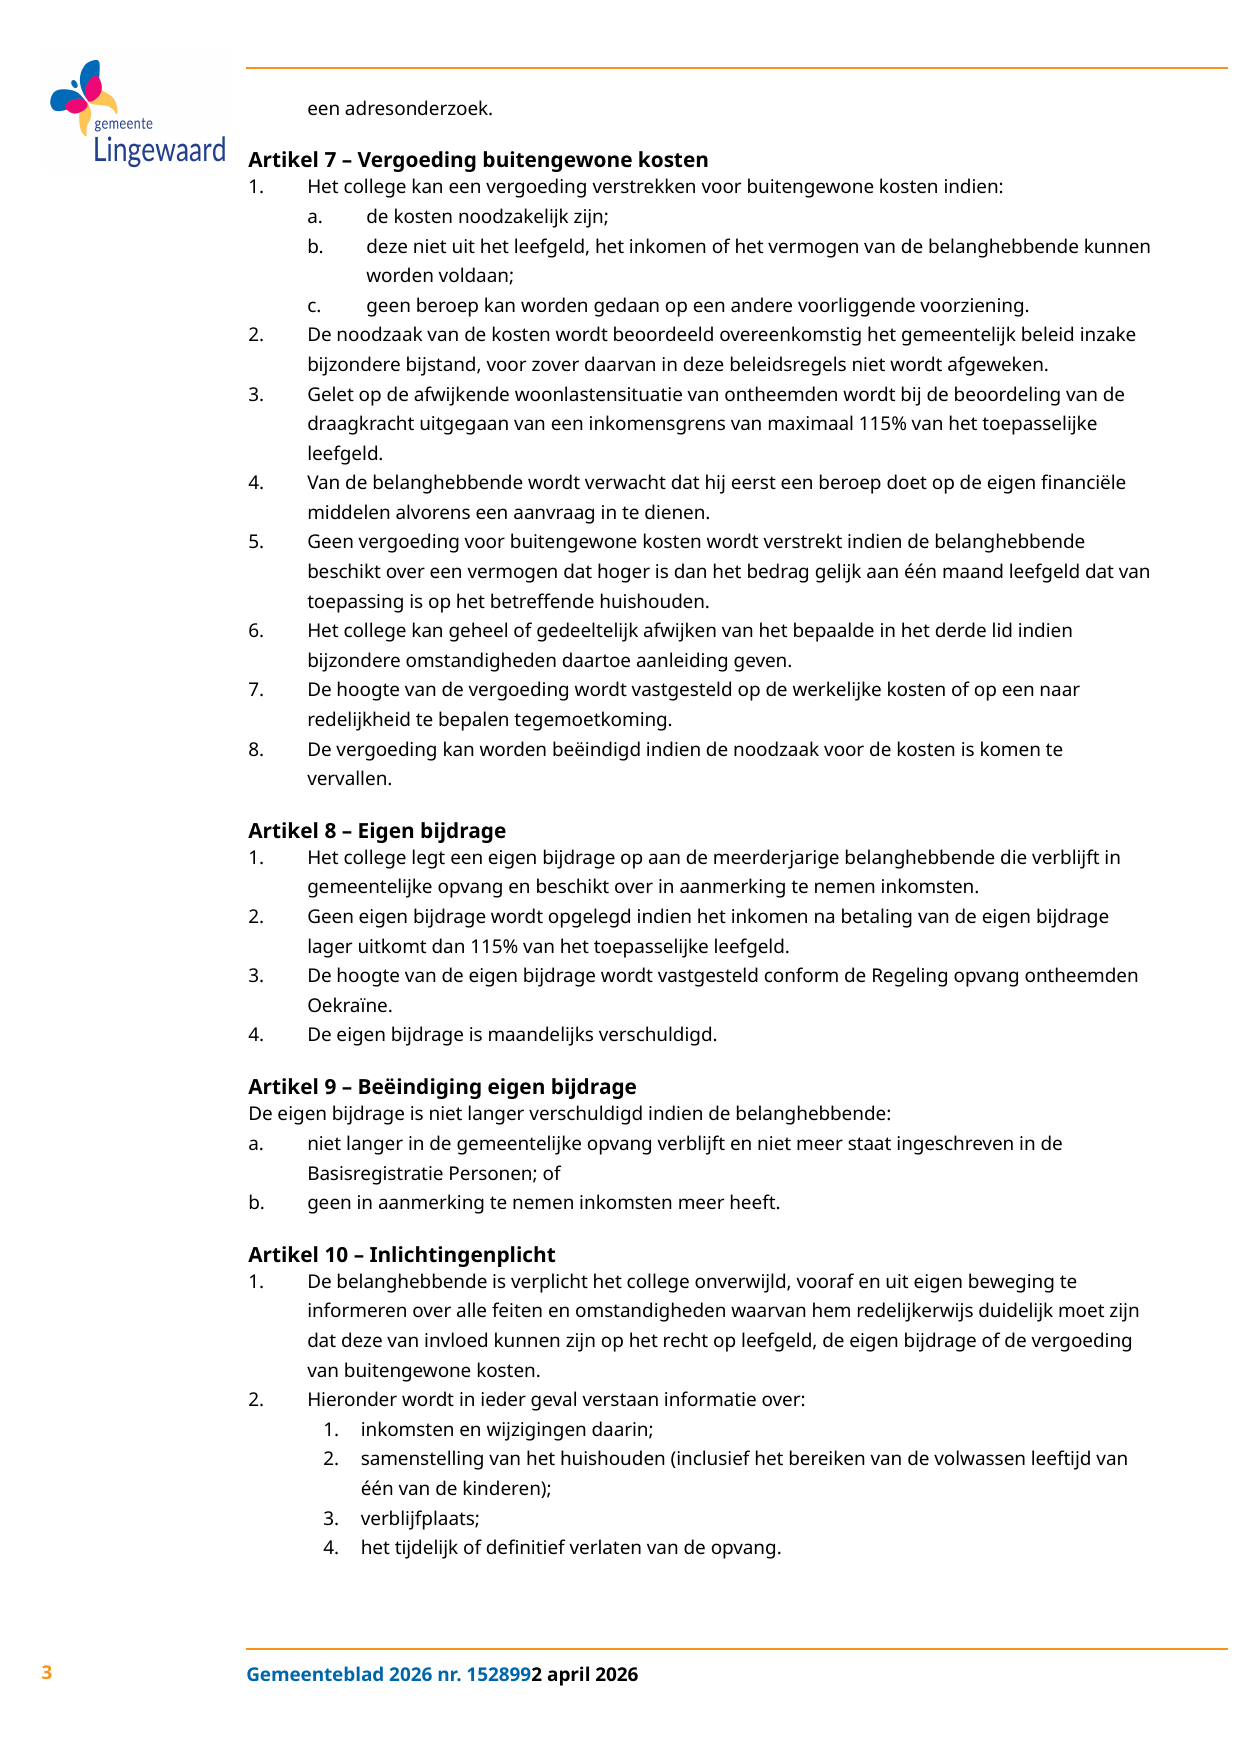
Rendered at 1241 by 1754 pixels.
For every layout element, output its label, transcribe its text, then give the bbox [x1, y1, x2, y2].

list Van de belanghebbende wordt verwacht dat hij eerst een beroep doet op de eigen financiële middelen alvorens een aanvraag in te dienen. [248, 469, 1152, 525]
text De eigen bijdrage is niet langer verschuldigd indien de belanghebbende: [248, 1101, 1152, 1126]
list De belanghebbende is verplicht het college onverwijld, vooraf en uit eigen beweging te informeren over alle feiten en omstandigheden waarvan hem redelijkerwijs duidelijk moet zijn dat deze van invloed kunnen zijn op het recht op leefgeld, de eigen bijdrage of de vergoeding van buitengewone kosten. [248, 1268, 1152, 1383]
list Het college legt een eigen bijdrage op aan de meerderjarige belanghebbende die verblijft in gemeentelijke opvang en beschikt over in aanmerking te nemen inkomsten. [248, 844, 1152, 899]
list het tijdelijk of definitief verlaten van de opvang. [323, 1534, 1152, 1560]
list geen in aanmerking te nemen inkomsten meer heeft. [248, 1189, 1152, 1215]
list Geen vergoeding voor buitengewone kosten wordt verstrekt indien de belanghebbende beschikt over een vermogen dat hoger is dan het bedrag gelijk aan één maand leefgeld dat van toepassing is op het betreffende huishouden. [248, 529, 1152, 613]
text Artikel 9 – Beëindiging eigen bijdrage [248, 1072, 1152, 1101]
list samenstelling van het huishouden (inclusief het bereiken van de volwassen leeftijd van één van de kinderen); [323, 1446, 1152, 1501]
list inkomsten en wijzigingen daarin; [323, 1416, 1152, 1442]
list deze niet uit het leefgeld, het inkomen of het vermogen van de belanghebbende kunnen worden voldaan; [307, 233, 1152, 288]
text Artikel 10 – Inlichtingenplicht [248, 1240, 1152, 1268]
list geen beroep kan worden gedaan op een andere voorliggende voorziening. [307, 292, 1152, 318]
list Hieronder wordt in ieder geval verstaan informatie over: [248, 1386, 1152, 1412]
list De vergoeding kan worden beëindigd indien de noodzaak voor de kosten is komen te vervallen. [248, 736, 1152, 791]
list verblijfplaats; [323, 1505, 1152, 1531]
list een adresonderzoek. [248, 95, 1152, 121]
list Het college kan geheel of gedeeltelijk afwijken van het bepaalde in het derde lid indien bijzondere omstandigheden daartoe aanleiding geven. [248, 617, 1152, 673]
list Gelet op de afwijkende woonlastensituatie van ontheemden wordt bij de beoordeling van de draagkracht uitgegaan van een inkomensgrens van maximaal 115% van het toepasselijke leefgeld. [248, 381, 1152, 466]
list De hoogte van de vergoeding wordt vastgesteld op de werkelijke kosten of op een naar redelijkheid te bepalen tegemoetkoming. [248, 677, 1152, 732]
picture [41, 47, 231, 172]
list Het college kan een vergoeding verstrekken voor buitengewone kosten indien: [248, 174, 1152, 199]
list De eigen bijdrage is maandelijks verschuldigd. [248, 1022, 1152, 1047]
list de kosten noodzakelijk zijn; [307, 203, 1152, 229]
list niet langer in de gemeentelijke opvang verblijft en niet meer staat ingeschreven in de Basisregistratie Personen; of [248, 1130, 1152, 1185]
list De noodzaak van de kosten wordt beoordeeld overeenkomstig het gemeentelijk beleid inzake bijzondere bijstand, voor zover daarvan in deze beleidsregels niet wordt afgeweken. [248, 322, 1152, 377]
text Artikel 7 – Vergoeding buitengewone kosten [248, 145, 1152, 174]
list Geen eigen bijdrage wordt opgelegd indien het inkomen na betaling van de eigen bijdrage lager uitkomt dan 115% van het toepasselijke leefgeld. [248, 903, 1152, 959]
text Artikel 8 – Eigen bijdrage [248, 816, 1152, 844]
list De hoogte van de eigen bijdrage wordt vastgesteld conform de Regeling opvang ontheemden Oekraïne. [248, 962, 1152, 1018]
